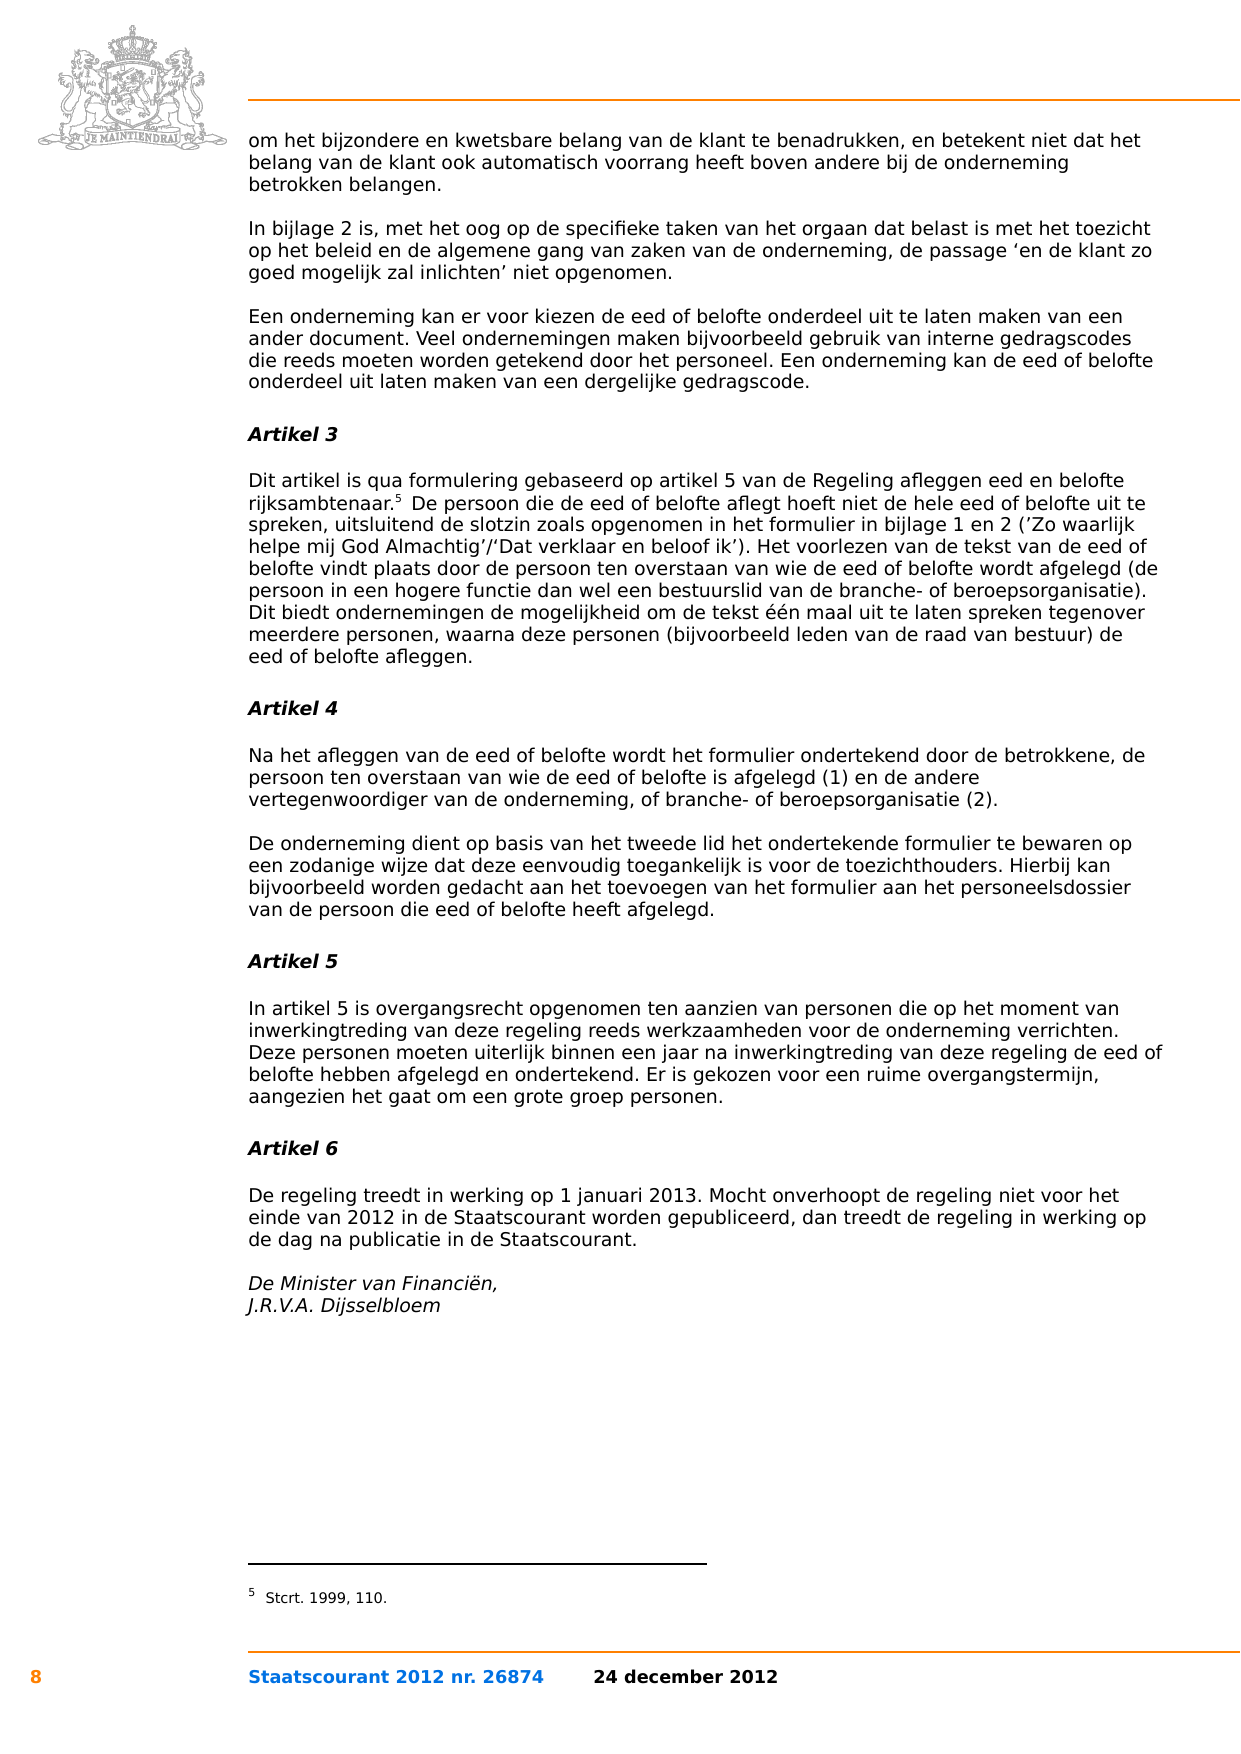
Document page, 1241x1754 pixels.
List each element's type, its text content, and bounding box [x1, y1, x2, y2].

text In artikel 5 is overgangsrecht opgenomen ten aanzien van personen die op het moment van inwerkingtreding van deze regeling reeds werkzaamheden voor de onderneming verrichten. Deze personen moeten uiterlijk binnen een jaar na inwerkingtreding van deze regeling de eed of belofte hebben afgelegd en ondertekend. Er is gekozen voor een ruime overgangstermijn, aangezien het gaat om een grote groep personen. [248, 998, 1163, 1108]
subtitle Artikel 5 [248, 951, 1163, 973]
picture [38, 25, 227, 150]
subtitle Artikel 6 [248, 1138, 1163, 1160]
text De Minister van Financiën, J.R.V.A. Dijsselbloem [248, 1273, 1163, 1317]
text De regeling treedt in werking op 1 januari 2013. Mocht onverhoopt de regeling niet voor het einde van 2012 in de Staatscourant worden gepubliceerd, dan treedt de regeling in werking op de dag na publicatie in de Staatscourant. [248, 1185, 1163, 1251]
text De onderneming dient op basis van het tweede lid het ondertekende formulier te bewaren op een zodanige wijze dat deze eenvoudig toegankelijk is voor de toezichthouders. Hierbij kan bijvoorbeeld worden gedacht aan het toevoegen van het formulier aan het personeelsdossier van de persoon die eed of belofte heeft afgelegd. [248, 833, 1163, 921]
subtitle Artikel 3 [248, 423, 1163, 445]
text Dit artikel is qua formulering gebaseerd op artikel 5 van de Regeling afleggen eed en belofte rijksambtenaar. De persoon die de eed of belofte aflegt hoeft niet de hele eed of belofte uit te spreken, uitsluitend de slotzin zoals opgenomen in het formulier in bijlage 1 en 2 (’Zo waarlijk helpe mij God Almachtig’/‘Dat verklaar en beloof ik’). Het voorlezen van de tekst van de eed of belofte vindt plaats door de persoon ten overstaan van wie de eed of belofte wordt afgelegd (de persoon in een hogere functie dan wel een bestuurslid van de branche- of beroepsorganisatie). Dit biedt ondernemingen de mogelijkheid om de tekst één maal uit te laten spreken tegenover meerdere personen, waarna deze personen (bijvoorbeeld leden van de raad van bestuur) de eed of belofte afleggen. [248, 470, 1163, 668]
text Na het afleggen van de eed of belofte wordt het formulier ondertekend door de betrokkene, de persoon ten overstaan van wie de eed of belofte is afgelegd (1) en de andere vertegenwoordiger van de onderneming, of branche- of beroepsorganisatie (2). [248, 745, 1163, 811]
text Een onderneming kan er voor kiezen de eed of belofte onderdeel uit te laten maken van een ander document. Veel ondernemingen maken bijvoorbeeld gebruik van interne gedragscodes die reeds moeten worden getekend door het personeel. Een onderneming kan de eed of belofte onderdeel uit laten maken van een dergelijke gedragscode. [248, 306, 1163, 393]
text om het bijzondere en kwetsbare belang van de klant te benadrukken, en betekent niet dat het belang van de klant ook automatisch voorrang heeft boven andere bij de onderneming betrokken belangen. [248, 130, 1163, 196]
text Stcrt. 1999, 110. [248, 1586, 1163, 1608]
text In bijlage 2 is, met het oog op de specifieke taken van het orgaan dat belast is met het toezicht op het beleid en de algemene gang van zaken van de onderneming, de passage ‘en de klant zo goed mogelijk zal inlichten’ niet opgenomen. [248, 218, 1163, 284]
subtitle Artikel 4 [248, 698, 1163, 720]
